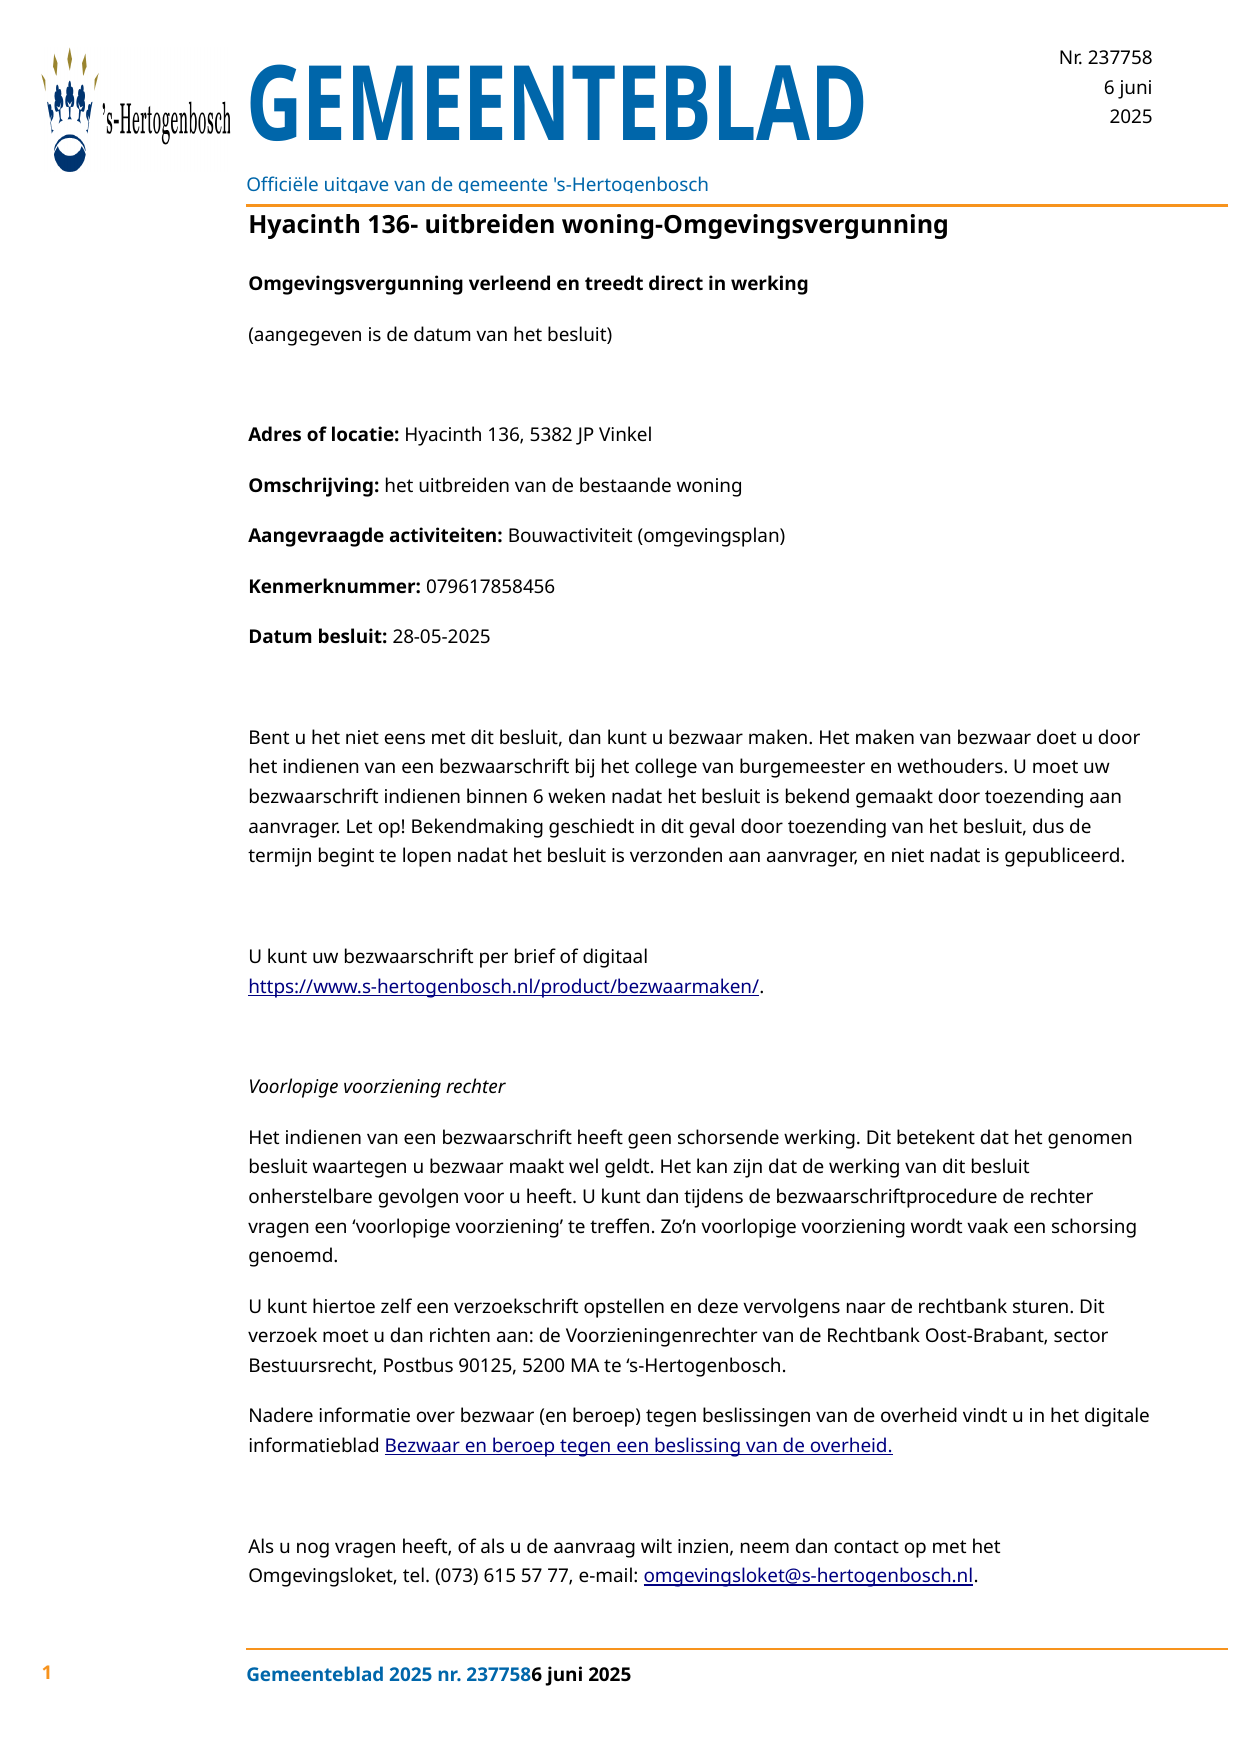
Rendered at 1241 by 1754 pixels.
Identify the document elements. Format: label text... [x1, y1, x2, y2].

text Kenmerknummer: 079617858456 [248, 573, 1152, 598]
text Omgevingsvergunning verleend en treedt direct in werking [248, 270, 1152, 296]
text Aangevraagde activiteiten: Bouwactiviteit (omgevingsplan) [248, 522, 1152, 548]
text (aangegeven is de datum van het besluit) [248, 321, 1152, 346]
text Het indienen van een bezwaarschrift heeft geen schorsende werking. Dit betekent dat het genomen besluit waartegen u bezwaar maakt wel geldt. Het kan zijn dat de werking van dit besluit onherstelbare gevolgen voor u heeft. U kunt dan tijdens de bezwaarschriftprocedure de rechter vragen een ‘voorlopige voorziening’ te treffen. Zo’n voorlopige voorziening wordt vaak een schorsing genoemd. [248, 1124, 1152, 1268]
text Omschrijving: het uitbreiden van de bestaande woning [248, 472, 1152, 498]
text U kunt uw bezwaarschrift per brief of digitaal https://www.s-hertogenbosch.nl/product/bezwaarmaken/. [248, 943, 1152, 998]
text Voorlopige voorziening rechter [248, 1074, 1152, 1099]
text Adres of locatie: Hyacinth 136, 5382 JP Vinkel [248, 422, 1152, 447]
text Nadere informatie over bezwaar (en beroep) tegen beslissingen van de overheid vindt u in het digitale informatieblad Bezwaar en beroep tegen een beslissing van de overheid. [248, 1402, 1152, 1458]
text Bent u het niet eens met dit besluit, dan kunt u bezwaar maken. Het maken van bezwaar doet u door het indienen van een bezwaarschrift bij het college van burgemeester en wethouders. U moet uw bezwaarschrift indienen binnen 6 weken nadat het besluit is bekend gemaakt door toezending aan aanvrager. Let op! Bekendmaking geschiedt in dit geval door toezending van het besluit, dus de termijn begint te lopen nadat het besluit is verzonden aan aanvrager, en niet nadat is gepubliceerd. [248, 724, 1152, 868]
text Datum besluit: 28-05-2025 [248, 623, 1152, 649]
picture [41, 47, 231, 172]
text U kunt hiertoe zelf een verzoekschrift opstellen en deze vervolgens naar de rechtbank sturen. Dit verzoek moet u dan richten aan: de Voorzieningenrechter van de Rechtbank Oost-Brabant, sector Bestuursrecht, Postbus 90125, 5200 MA te ‘s-Hertogenbosch. [248, 1293, 1152, 1378]
text Hyacinth 136- uitbreiden woning-Omgevingsvergunning [248, 207, 1152, 241]
text Als u nog vragen heeft, of als u de aanvraag wilt inzien, neem dan contact op met het Omgevingsloket, tel. (073) 615 57 77, e-mail: omgevingsloket@s-hertogenbosch.nl. [248, 1533, 1152, 1588]
